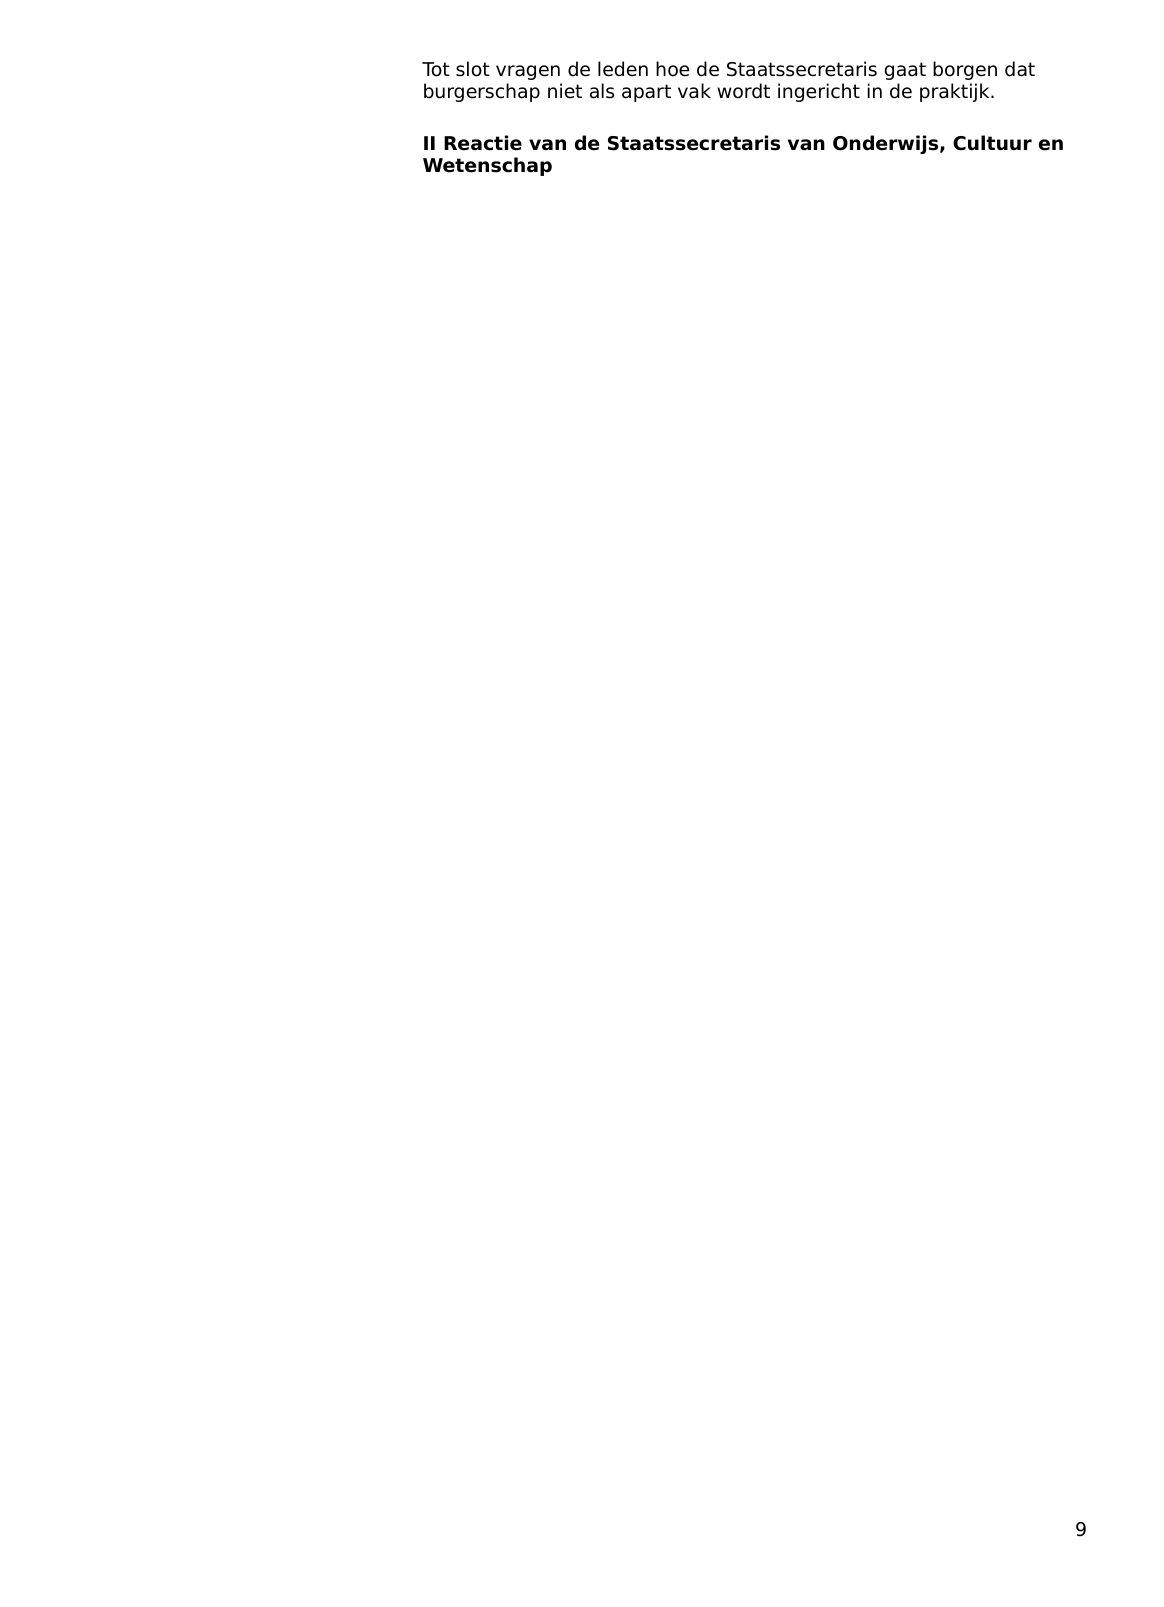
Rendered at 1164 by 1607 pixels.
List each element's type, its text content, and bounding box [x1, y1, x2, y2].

text Tot slot vragen de leden hoe de Staatssecretaris gaat borgen dat burgerschap niet als apart vak wordt ingericht in de praktijk. [422, 59, 1087, 103]
subtitle II Reactie van de Staatssecretaris van Onderwijs, Cultuur en Wetenschap [422, 133, 1087, 177]
